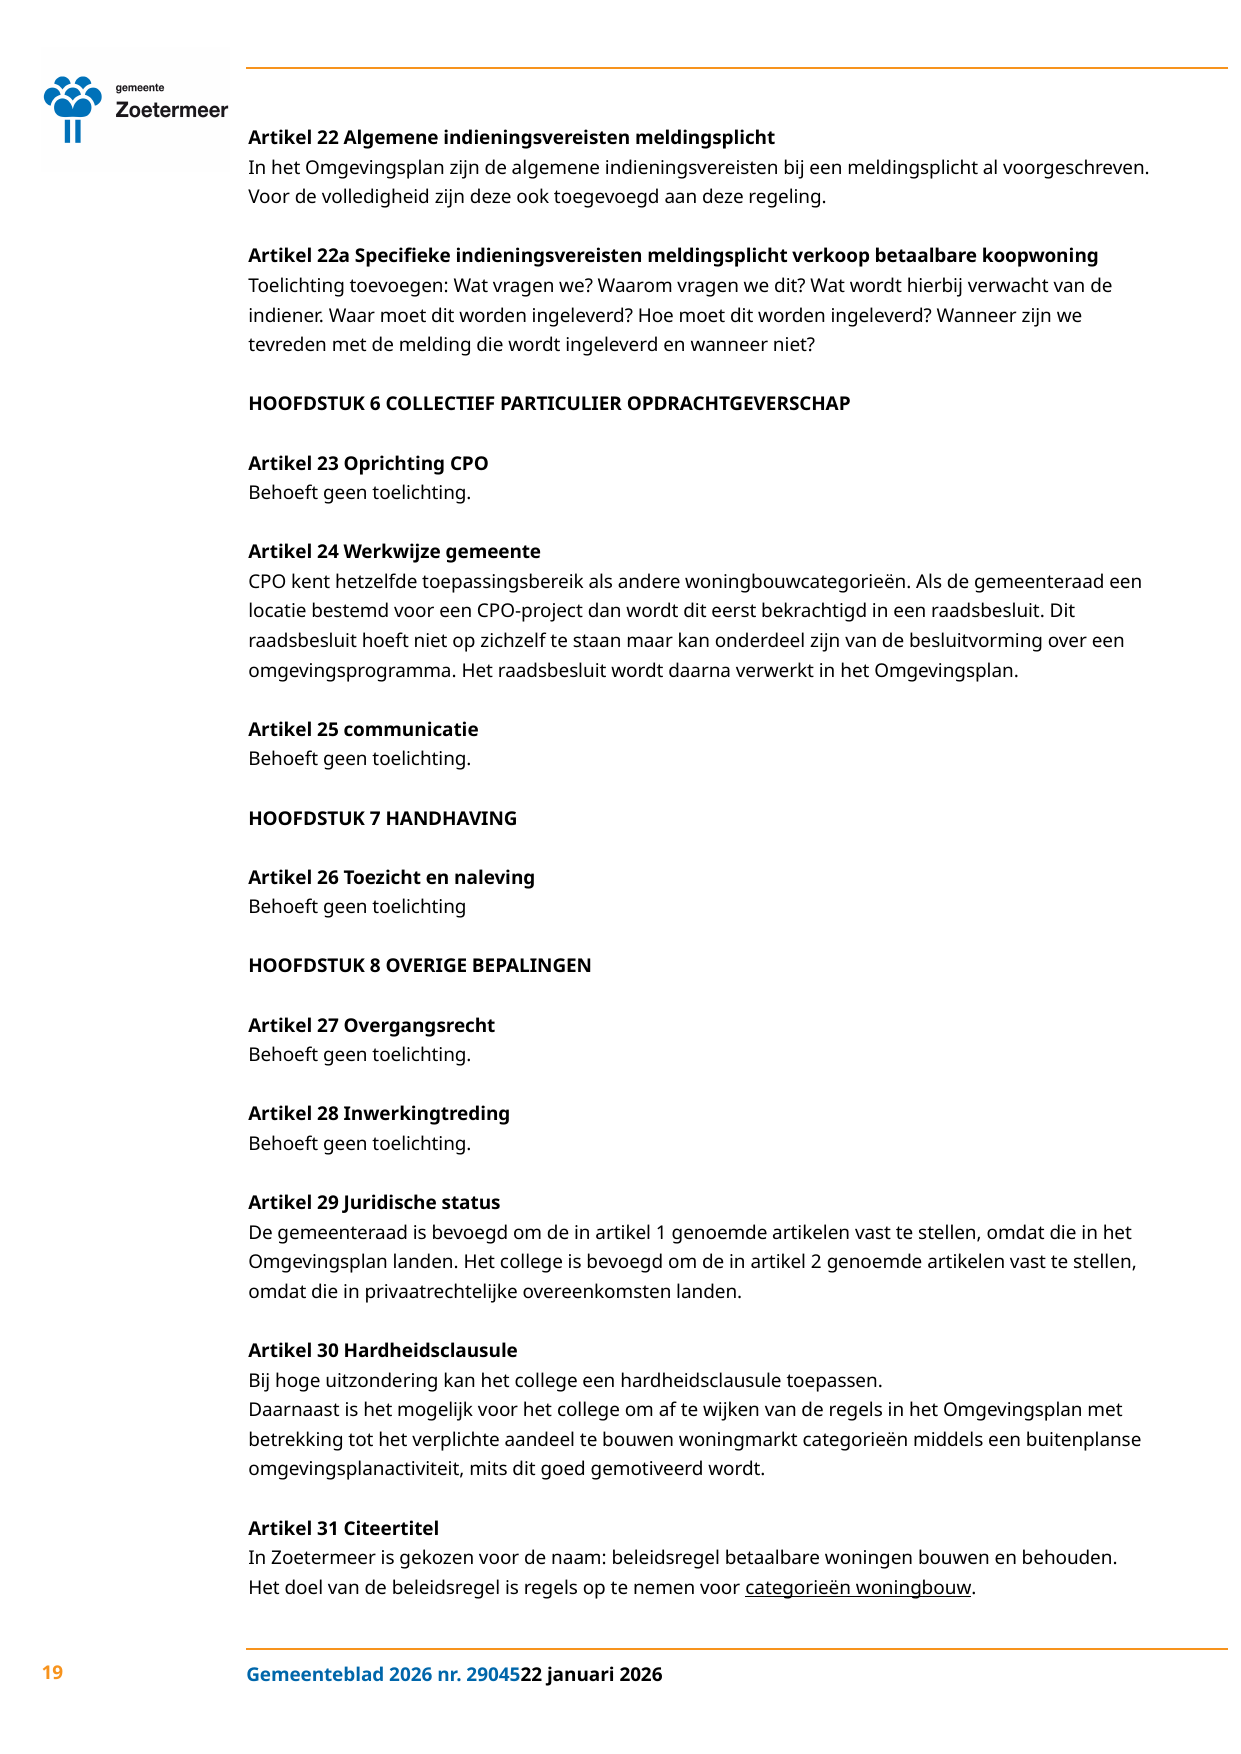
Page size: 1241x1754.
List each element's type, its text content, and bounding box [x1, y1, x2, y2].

text Artikel 24 Werkwijze gemeente [248, 538, 1152, 564]
text Toelichting toevoegen: Wat vragen we? Waarom vragen we dit? Wat wordt hierbij verwacht van de indiener. Waar moet dit worden ingeleverd? Hoe moet dit worden ingeleverd? Wanneer zijn we tevreden met de melding die wordt ingeleverd en wanneer niet? [248, 272, 1152, 357]
text Artikel 25 communicatie [248, 716, 1152, 742]
text Artikel 27 Overgangsrecht [248, 1012, 1152, 1038]
text De gemeenteraad is bevoegd om de in artikel 1 genoemde artikelen vast te stellen, omdat die in het Omgevingsplan landen. Het college is bevoegd om de in artikel 2 genoemde artikelen vast te stellen, omdat die in privaatrechtelijke overeenkomsten landen. [248, 1219, 1152, 1304]
text Artikel 22 Algemene indieningsvereisten meldingsplicht [248, 124, 1152, 150]
text Behoeft geen toelichting. [248, 1041, 1152, 1067]
text HOOFDSTUK 6 COLLECTIEF PARTICULIER OPDRACHTGEVERSCHAP [248, 391, 1152, 416]
text Artikel 22a Specifieke indieningsvereisten meldingsplicht verkoop betaalbare koopwoning [248, 243, 1152, 268]
text In Zoetermeer is gekozen voor de naam: beleidsregel betaalbare woningen bouwen en behouden. Het doel van de beleidsregel is regels op te nemen voor categorieën woningbouw. [248, 1544, 1152, 1600]
text Artikel 28 Inwerkingtreding [248, 1101, 1152, 1126]
text Daarnaast is het mogelijk voor het college om af te wijken van de regels in het Omgevingsplan met betrekking tot het verplichte aandeel te bouwen woningmarkt categorieën middels een buitenplanse omgevingsplanactiviteit, mits dit goed gemotiveerd wordt. [248, 1396, 1152, 1481]
text Artikel 31 Citeertitel [248, 1515, 1152, 1541]
text Artikel 23 Oprichting CPO [248, 450, 1152, 476]
text Behoeft geen toelichting. [248, 479, 1152, 505]
text Behoeft geen toelichting. [248, 746, 1152, 771]
text In het Omgevingsplan zijn de algemene indieningsvereisten bij een meldingsplicht al voorgeschreven. Voor de volledigheid zijn deze ook toegevoegd aan deze regeling. [248, 154, 1152, 209]
picture [41, 47, 231, 172]
text Artikel 26 Toezicht en naleving [248, 864, 1152, 890]
text CPO kent hetzelfde toepassingsbereik als andere woningbouwcategorieën. Als de gemeenteraad een locatie bestemd voor een CPO-project dan wordt dit eerst bekrachtigd in een raadsbesluit. Dit raadsbesluit hoeft niet op zichzelf te staan maar kan onderdeel zijn van de besluitvorming over een omgevingsprogramma. Het raadsbesluit wordt daarna verwerkt in het Omgevingsplan. [248, 568, 1152, 683]
text Behoeft geen toelichting [248, 893, 1152, 919]
text Bij hoge uitzondering kan het college een hardheidsclausule toepassen. [248, 1367, 1152, 1393]
text Behoeft geen toelichting. [248, 1130, 1152, 1156]
text HOOFDSTUK 7 HANDHAVING [248, 805, 1152, 831]
text Artikel 30 Hardheidsclausule [248, 1337, 1152, 1363]
text Artikel 29 Juridische status [248, 1189, 1152, 1215]
text HOOFDSTUK 8 OVERIGE BEPALINGEN [248, 953, 1152, 978]
